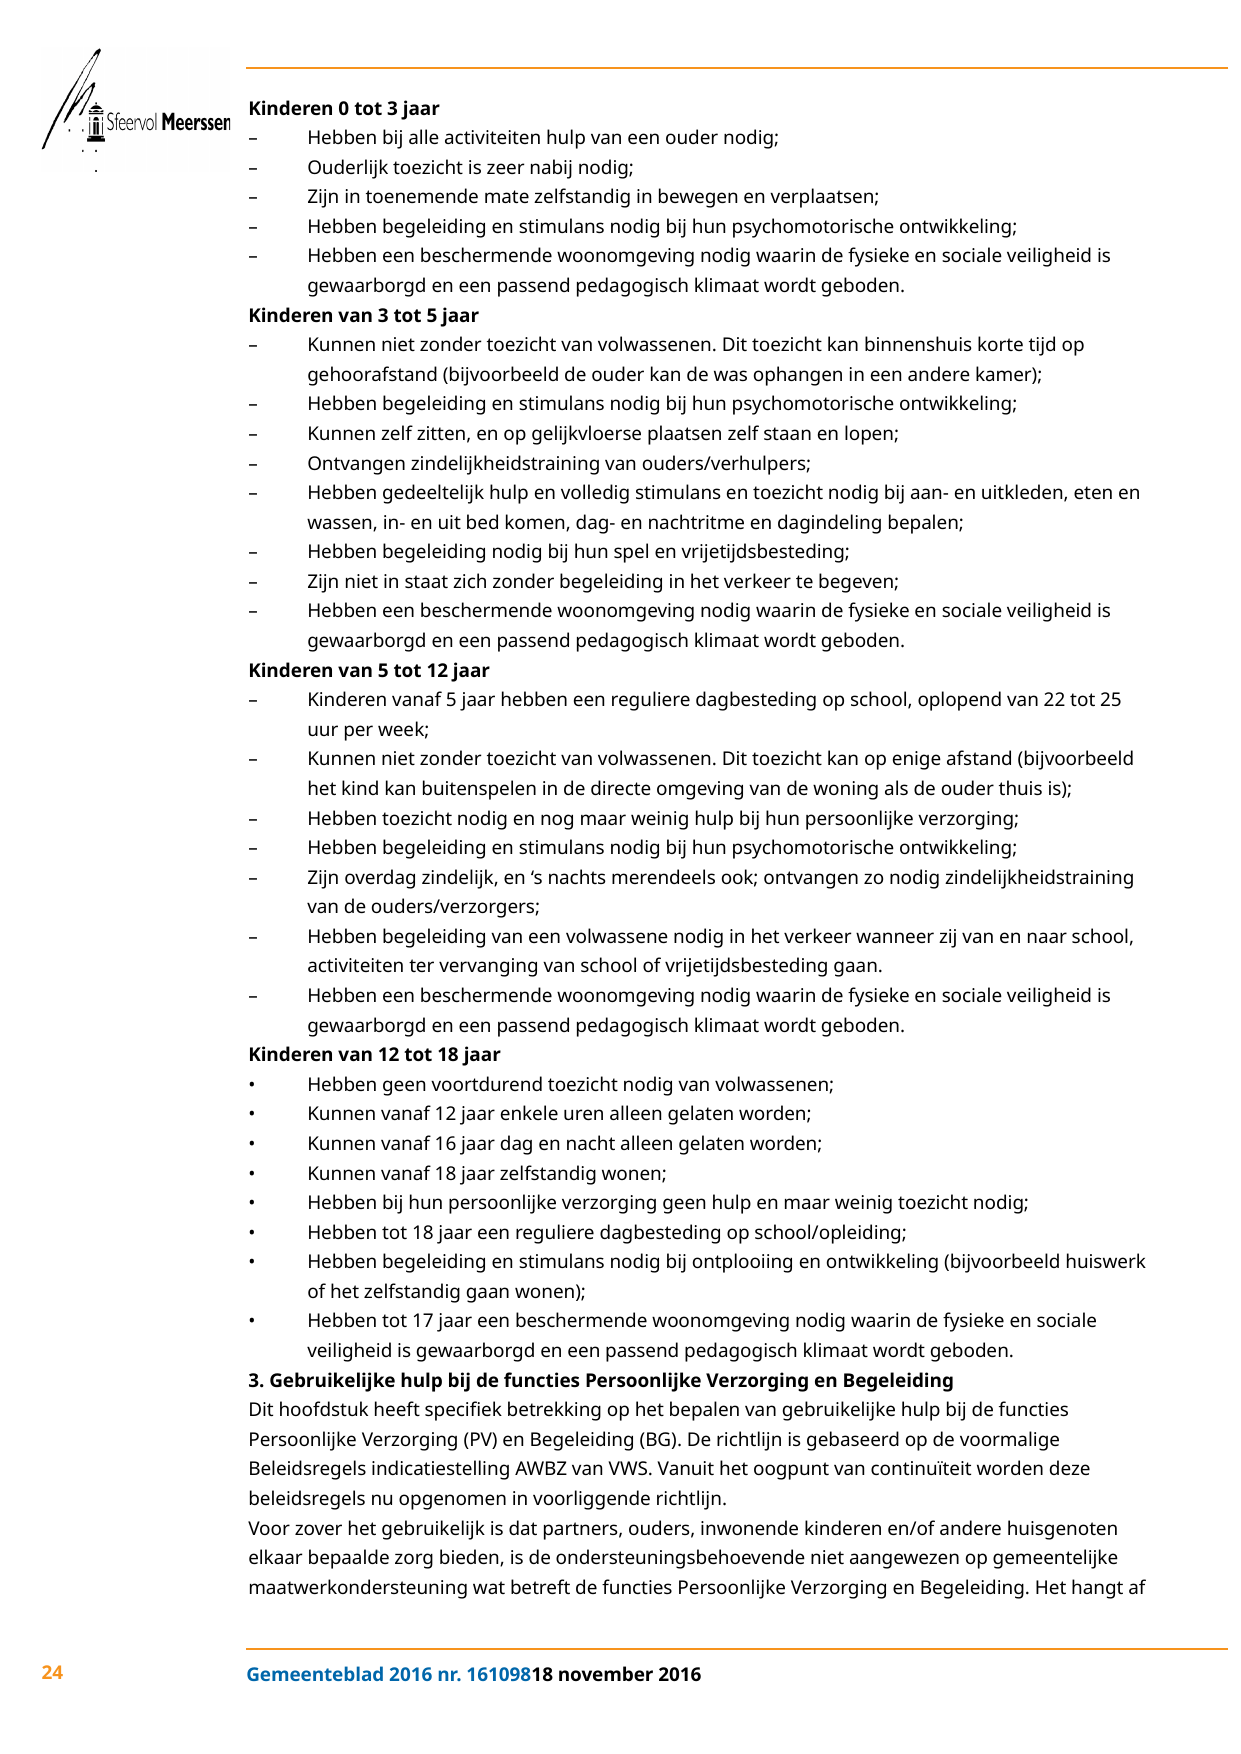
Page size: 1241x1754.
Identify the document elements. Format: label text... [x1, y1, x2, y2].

list Hebben tot 17 jaar een beschermende woonomgeving nodig waarin de fysieke en sociale veiligheid is gewaarborgd en een passend pedagogisch klimaat wordt geboden. [248, 1308, 1152, 1363]
list Ontvangen zindelijkheidstraining van ouders/verhulpers; [248, 450, 1152, 476]
list Hebben geen voortdurend toezicht nodig van volwassenen; [248, 1071, 1152, 1097]
text Kinderen van 12 tot 18 jaar [248, 1041, 1152, 1067]
list Kunnen niet zonder toezicht van volwassenen. Dit toezicht kan binnenshuis korte tijd op gehoorafstand (bijvoorbeeld de ouder kan de was ophangen in een andere kamer); [248, 331, 1152, 387]
list Hebben begeleiding nodig bij hun spel en vrijetijdsbesteding; [248, 538, 1152, 564]
list Hebben bij alle activiteiten hulp van een ouder nodig; [248, 124, 1152, 150]
text Kinderen 0 tot 3 jaar [248, 95, 1152, 121]
list Hebben begeleiding en stimulans nodig bij hun psychomotorische ontwikkeling; [248, 213, 1152, 239]
list Kunnen niet zonder toezicht van volwassenen. Dit toezicht kan op enige afstand (bijvoorbeeld het kind kan buitenspelen in de directe omgeving van de woning als de ouder thuis is); [248, 746, 1152, 801]
list Hebben gedeeltelijk hulp en volledig stimulans en toezicht nodig bij aan- en uitkleden, eten en wassen, in- en uit bed komen, dag- en nachtritme en dagindeling bepalen; [248, 479, 1152, 535]
list Ouderlijk toezicht is zeer nabij nodig; [248, 154, 1152, 180]
list Kunnen zelf zitten, en op gelijkvloerse plaatsen zelf staan en lopen; [248, 420, 1152, 446]
picture [41, 47, 231, 172]
text Dit hoofdstuk heeft specifiek betrekking op het bepalen van gebruikelijke hulp bij de functies Persoonlijke Verzorging (PV) en Begeleiding (BG). De richtlijn is gebaseerd op de voormalige Beleidsregels indicatiestelling AWBZ van VWS. Vanuit het oogpunt van continuïteit worden deze beleidsregels nu opgenomen in voorliggende richtlijn. [248, 1396, 1152, 1511]
list Kunnen vanaf 12 jaar enkele uren alleen gelaten worden; [248, 1101, 1152, 1126]
list Kinderen vanaf 5 jaar hebben een reguliere dagbesteding op school, oplopend van 22 tot 25 uur per week; [248, 686, 1152, 742]
list Hebben een beschermende woonomgeving nodig waarin de fysieke en sociale veiligheid is gewaarborgd en een passend pedagogisch klimaat wordt geboden. [248, 598, 1152, 653]
list Hebben een beschermende woonomgeving nodig waarin de fysieke en sociale veiligheid is gewaarborgd en een passend pedagogisch klimaat wordt geboden. [248, 982, 1152, 1038]
list Zijn niet in staat zich zonder begeleiding in het verkeer te begeven; [248, 568, 1152, 594]
list Hebben begeleiding en stimulans nodig bij hun psychomotorische ontwikkeling; [248, 391, 1152, 416]
text Kinderen van 5 tot 12 jaar [248, 657, 1152, 683]
text 3. Gebruikelijke hulp bij de functies Persoonlijke Verzorging en Begeleiding [248, 1367, 1152, 1393]
list Kunnen vanaf 18 jaar zelfstandig wonen; [248, 1160, 1152, 1186]
list Hebben begeleiding van een volwassene nodig in het verkeer wanneer zij van en naar school, activiteiten ter vervanging van school of vrijetijdsbesteding gaan. [248, 923, 1152, 978]
text Voor zover het gebruikelijk is dat partners, ouders, inwonende kinderen en/of andere huisgenoten elkaar bepaalde zorg bieden, is de ondersteuningsbehoevende niet aangewezen op gemeentelijke maatwerkondersteuning wat betreft de functies Persoonlijke Verzorging en Begeleiding. Het hangt af [248, 1515, 1152, 1600]
list Hebben bij hun persoonlijke verzorging geen hulp en maar weinig toezicht nodig; [248, 1189, 1152, 1215]
list Kunnen vanaf 16 jaar dag en nacht alleen gelaten worden; [248, 1130, 1152, 1156]
list Hebben toezicht nodig en nog maar weinig hulp bij hun persoonlijke verzorging; [248, 805, 1152, 831]
text Kinderen van 3 tot 5 jaar [248, 302, 1152, 328]
list Zijn in toenemende mate zelfstandig in bewegen en verplaatsen; [248, 183, 1152, 209]
list Hebben een beschermende woonomgeving nodig waarin de fysieke en sociale veiligheid is gewaarborgd en een passend pedagogisch klimaat wordt geboden. [248, 243, 1152, 298]
list Zijn overdag zindelijk, en ‘s nachts merendeels ook; ontvangen zo nodig zindelijkheidstraining van de ouders/verzorgers; [248, 864, 1152, 919]
list Hebben begeleiding en stimulans nodig bij hun psychomotorische ontwikkeling; [248, 834, 1152, 860]
list Hebben tot 18 jaar een reguliere dagbesteding op school/opleiding; [248, 1219, 1152, 1245]
list Hebben begeleiding en stimulans nodig bij ontplooiing en ontwikkeling (bijvoorbeeld huiswerk of het zelfstandig gaan wonen); [248, 1248, 1152, 1304]
